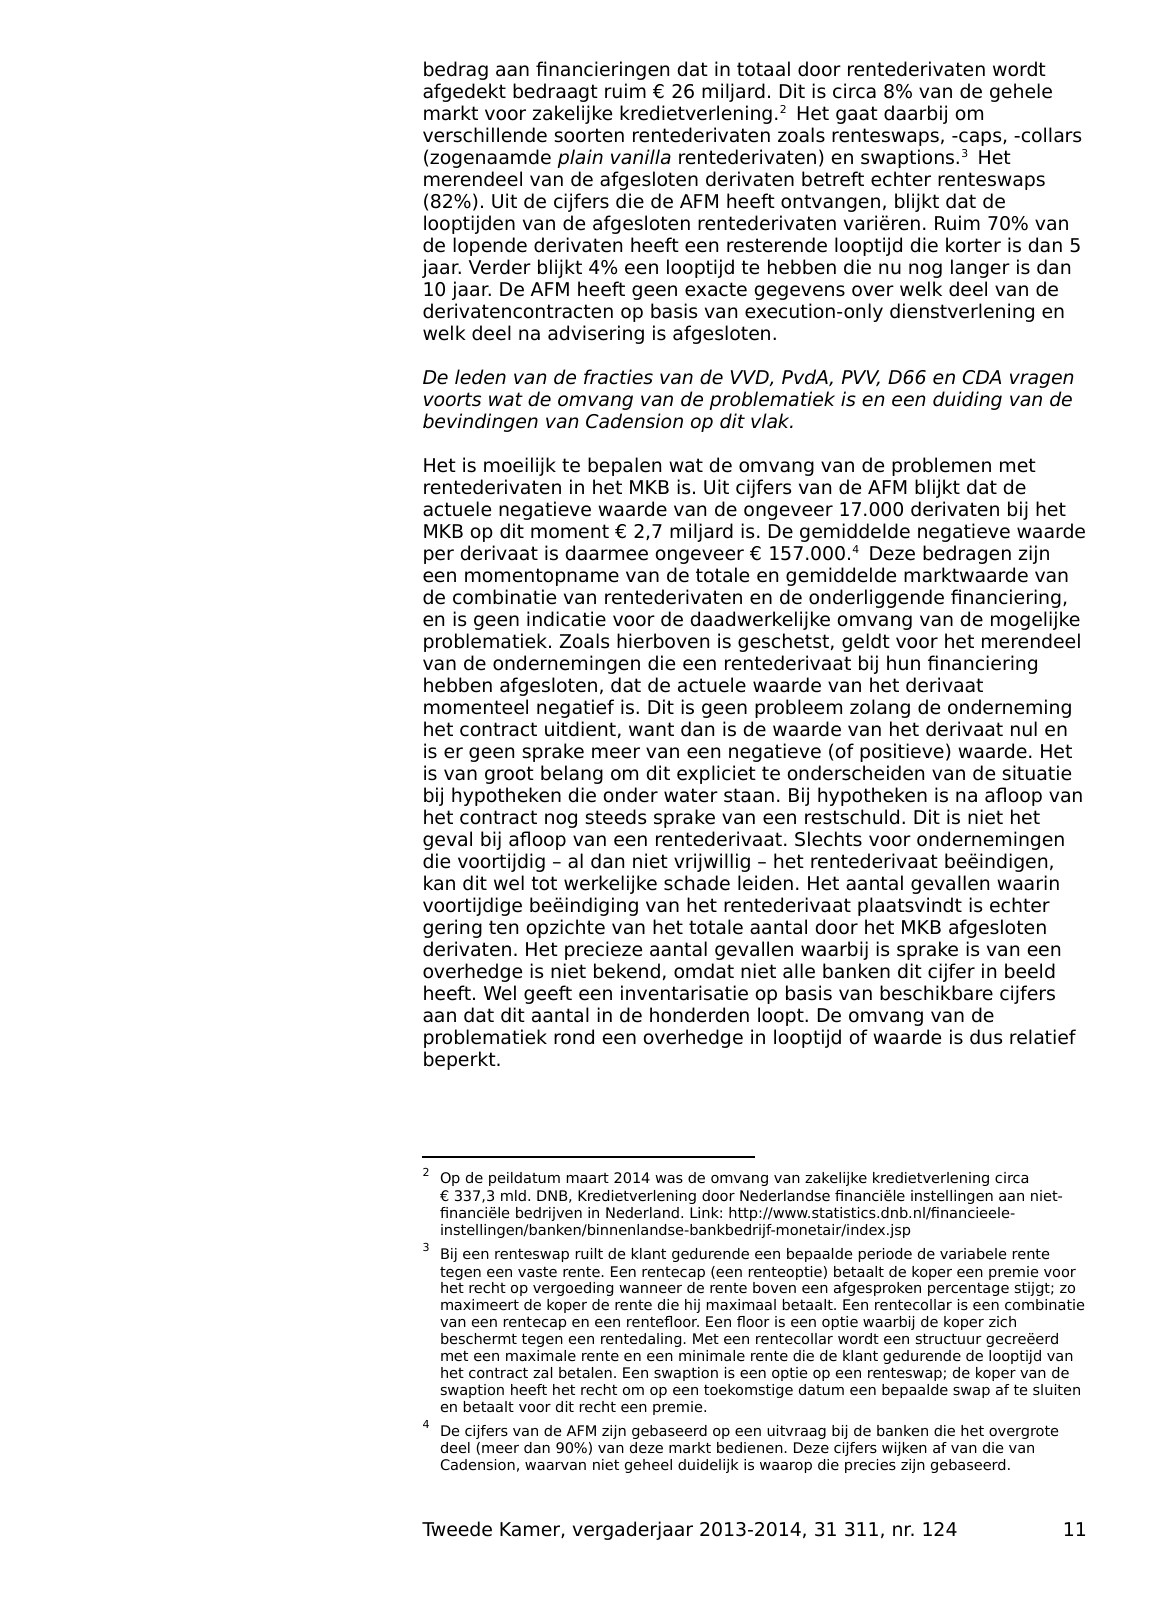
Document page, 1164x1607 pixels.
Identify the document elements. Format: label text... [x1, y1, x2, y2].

text Het is moeilijk te bepalen wat de omvang van de problemen met rentederivaten in het MKB is. Uit cijfers van de AFM blijkt dat de actuele negatieve waarde van de ongeveer 17.000 derivaten bij het MKB op dit moment € 2,7 miljard is. De gemiddelde negatieve waarde per derivaat is daarmee ongeveer € 157.000. Deze bedragen zijn een momentopname van de totale en gemiddelde marktwaarde van de combinatie van rentederivaten en de onderliggende financiering, en is geen indicatie voor de daadwerkelijke omvang van de mogelijke problematiek. Zoals hierboven is geschetst, geldt voor het merendeel van de ondernemingen die een rentederivaat bij hun financiering hebben afgesloten, dat de actuele waarde van het derivaat momenteel negatief is. Dit is geen probleem zolang de onderneming het contract uitdient, want dan is de waarde van het derivaat nul en is er geen sprake meer van een negatieve (of positieve) waarde. Het is van groot belang om dit expliciet te onderscheiden van de situatie bij hypotheken die onder water staan. Bij hypotheken is na afloop van het contract nog steeds sprake van een restschuld. Dit is niet het geval bij afloop van een rentederivaat. Slechts voor ondernemingen die voortijdig – al dan niet vrijwillig – het rentederivaat beëindigen, kan dit wel tot werkelijke schade leiden. Het aantal gevallen waarin voortijdige beëindiging van het rentederivaat plaatsvindt is echter gering ten opzichte van het totale aantal door het MKB afgesloten derivaten. Het precieze aantal gevallen waarbij is sprake is van een overhedge is niet bekend, omdat niet alle banken dit cijfer in beeld heeft. Wel geeft een inventarisatie op basis van beschikbare cijfers aan dat dit aantal in de honderden loopt. De omvang van de problematiek rond een overhedge in looptijd of waarde is dus relatief beperkt. [422, 455, 1087, 1071]
text bedrag aan financieringen dat in totaal door rentederivaten wordt afgedekt bedraagt ruim € 26 miljard. Dit is circa 8% van de gehele markt voor zakelijke kredietverlening. Het gaat daarbij om verschillende soorten rentederivaten zoals renteswaps, -caps, -collars (zogenaamde plain vanilla rentederivaten) en swaptions. Het merendeel van de afgesloten derivaten betreft echter renteswaps (82%). Uit de cijfers die de AFM heeft ontvangen, blijkt dat de looptijden van de afgesloten rentederivaten variëren. Ruim 70% van de lopende derivaten heeft een resterende looptijd die korter is dan 5 jaar. Verder blijkt 4% een looptijd te hebben die nu nog langer is dan 10 jaar. De AFM heeft geen exacte gegevens over welk deel van de derivatencontracten op basis van execution-only dienstverlening en welk deel na advisering is afgesloten. [422, 59, 1087, 345]
text Bij een renteswap ruilt de klant gedurende een bepaalde periode de variabele rente tegen een vaste rente. Een rentecap (een renteoptie) betaalt de koper een premie voor het recht op vergoeding wanneer de rente boven een afgesproken percentage stijgt; zo maximeert de koper de rente die hij maximaal betaalt. Een rentecollar is een combinatie van een rentecap en een rentefloor. Een floor is een optie waarbij de koper zich beschermt tegen een rentedaling. Met een rentecollar wordt een structuur gecreëerd met een maximale rente en een minimale rente die de klant gedurende de looptijd van het contract zal betalen. Een swaption is een optie op een renteswap; de koper van de swaption heeft het recht om op een toekomstige datum een bepaalde swap af te sluiten en betaalt voor dit recht een premie. [422, 1242, 1087, 1416]
text De cijfers van de AFM zijn gebaseerd op een uitvraag bij de banken die het overgrote deel (meer dan 90%) van deze markt bedienen. Deze cijfers wijken af van die van Cadension, waarvan niet geheel duidelijk is waarop die precies zijn gebaseerd. [422, 1418, 1087, 1474]
text De leden van de fracties van de VVD, PvdA, PVV, D66 en CDA vragen voorts wat de omvang van de problematiek is en een duiding van de bevindingen van Cadension op dit vlak. [422, 367, 1087, 433]
text Op de peildatum maart 2014 was de omvang van zakelijke kredietverlening circa € 337,3 mld. DNB, Kredietverlening door Nederlandse financiële instellingen aan niet-financiële bedrijven in Nederland. Link: http://www.statistics.dnb.nl/financieele-instellingen/banken/binnenlandse-bankbedrijf-monetair/index.jsp [422, 1166, 1087, 1239]
